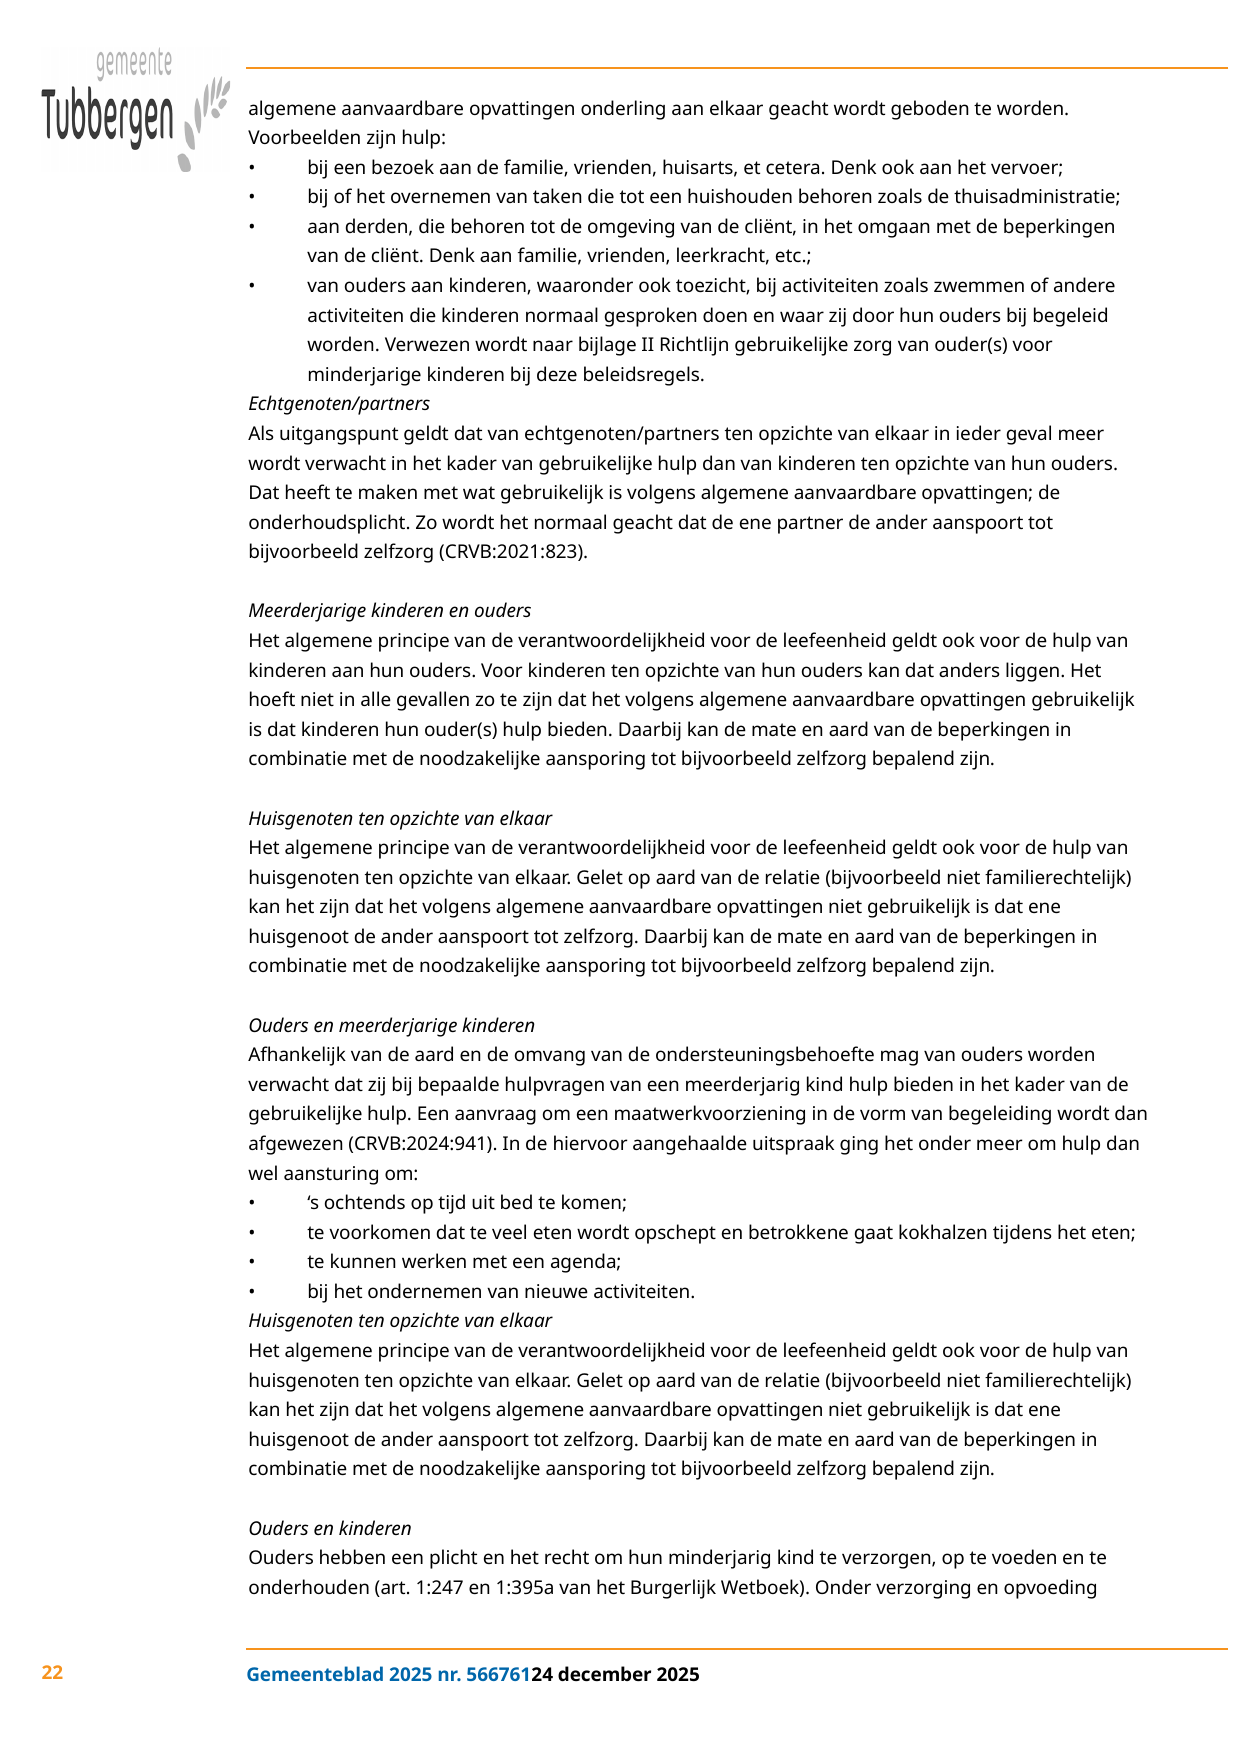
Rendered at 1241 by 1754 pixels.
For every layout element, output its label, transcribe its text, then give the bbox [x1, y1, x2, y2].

text Het algemene principe van de verantwoordelijkheid voor de leefeenheid geldt ook voor de hulp van huisgenoten ten opzichte van elkaar. Gelet op aard van de relatie (bijvoorbeeld niet familierechtelijk) kan het zijn dat het volgens algemene aanvaardbare opvattingen niet gebruikelijk is dat ene huisgenoot de ander aanspoort tot zelfzorg. Daarbij kan de mate en aard van de beperkingen in combinatie met de noodzakelijke aansporing tot bijvoorbeeld zelfzorg bepalend zijn. [248, 834, 1152, 978]
list bij een bezoek aan de familie, vrienden, huisarts, et cetera. Denk ook aan het vervoer; [248, 154, 1152, 180]
list te voorkomen dat te veel eten wordt opschept en betrokkene gaat kokhalzen tijdens het eten; [248, 1219, 1152, 1245]
text Afhankelijk van de aard en de omvang van de ondersteuningsbehoefte mag van ouders worden verwacht dat zij bij bepaalde hulpvragen van een meerderjarig kind hulp bieden in het kader van de gebruikelijke hulp. Een aanvraag om een maatwerkvoorziening in de vorm van begeleiding wordt dan afgewezen (CRVB:2024:941). In de hiervoor aangehaalde uitspraak ging het onder meer om hulp dan wel aansturing om: [248, 1041, 1152, 1186]
text Als uitgangspunt geldt dat van echtgenoten/partners ten opzichte van elkaar in ieder geval meer wordt verwacht in het kader van gebruikelijke hulp dan van kinderen ten opzichte van hun ouders. Dat heeft te maken met wat gebruikelijk is volgens algemene aanvaardbare opvattingen; de onderhoudsplicht. Zo wordt het normaal geacht dat de ene partner de ander aanspoort tot bijvoorbeeld zelfzorg (CRVB:2021:823). [248, 420, 1152, 564]
text Het algemene principe van de verantwoordelijkheid voor de leefeenheid geldt ook voor de hulp van kinderen aan hun ouders. Voor kinderen ten opzichte van hun ouders kan dat anders liggen. Het hoeft niet in alle gevallen zo te zijn dat het volgens algemene aanvaardbare opvattingen gebruikelijk is dat kinderen hun ouder(s) hulp bieden. Daarbij kan de mate en aard van de beperkingen in combinatie met de noodzakelijke aansporing tot bijvoorbeeld zelfzorg bepalend zijn. [248, 627, 1152, 771]
text Meerderjarige kinderen en ouders [248, 598, 1152, 623]
text Echtgenoten/partners [248, 391, 1152, 416]
list bij of het overnemen van taken die tot een huishouden behoren zoals de thuisadministratie; [248, 183, 1152, 209]
text algemene aanvaardbare opvattingen onderling aan elkaar geacht wordt geboden te worden. Voorbeelden zijn hulp: [248, 95, 1152, 150]
text Ouders hebben een plicht en het recht om hun minderjarig kind te verzorgen, op te voeden en te onderhouden (art. 1:247 en 1:395a van het Burgerlijk Wetboek). Onder verzorging en opvoeding [248, 1544, 1152, 1600]
list van ouders aan kinderen, waaronder ook toezicht, bij activiteiten zoals zwemmen of andere activiteiten die kinderen normaal gesproken doen en waar zij door hun ouders bij begeleid worden. Verwezen wordt naar bijlage II Richtlijn gebruikelijke zorg van ouder(s) voor minderjarige kinderen bij deze beleidsregels. [248, 272, 1152, 387]
text Ouders en meerderjarige kinderen [248, 1012, 1152, 1038]
text Het algemene principe van de verantwoordelijkheid voor de leefeenheid geldt ook voor de hulp van huisgenoten ten opzichte van elkaar. Gelet op aard van de relatie (bijvoorbeeld niet familierechtelijk) kan het zijn dat het volgens algemene aanvaardbare opvattingen niet gebruikelijk is dat ene huisgenoot de ander aanspoort tot zelfzorg. Daarbij kan de mate en aard van de beperkingen in combinatie met de noodzakelijke aansporing tot bijvoorbeeld zelfzorg bepalend zijn. [248, 1337, 1152, 1481]
list bij het ondernemen van nieuwe activiteiten. [248, 1278, 1152, 1304]
picture [41, 47, 231, 172]
text Ouders en kinderen [248, 1515, 1152, 1541]
list ‘s ochtends op tijd uit bed te komen; [248, 1189, 1152, 1215]
list te kunnen werken met een agenda; [248, 1248, 1152, 1274]
text Huisgenoten ten opzichte van elkaar [248, 805, 1152, 831]
text Huisgenoten ten opzichte van elkaar [248, 1308, 1152, 1333]
list aan derden, die behoren tot de omgeving van de cliënt, in het omgaan met de beperkingen van de cliënt. Denk aan familie, vrienden, leerkracht, etc.; [248, 213, 1152, 268]
